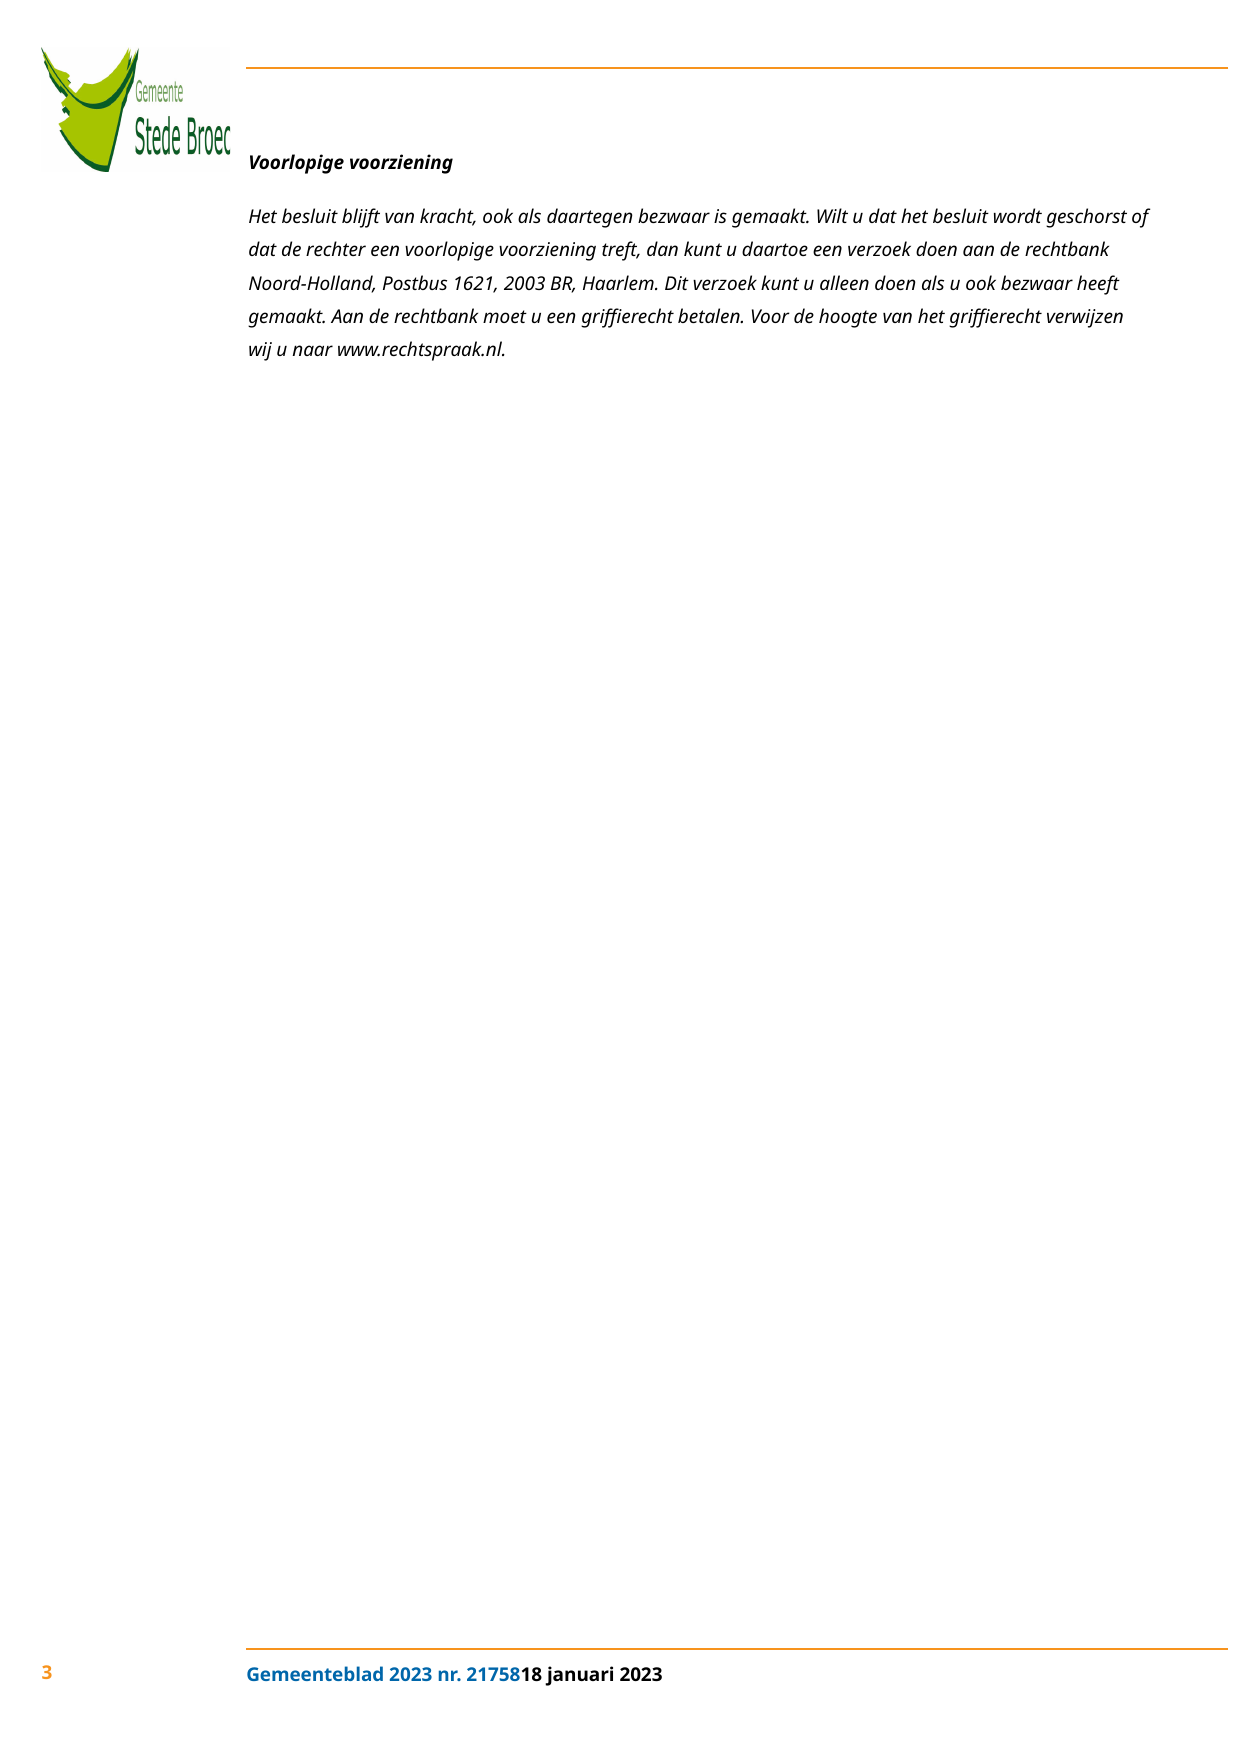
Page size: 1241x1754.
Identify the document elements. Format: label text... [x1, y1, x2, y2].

text Het besluit blijft van kracht, ook als daartegen bezwaar is gemaakt. Wilt u dat het besluit wordt geschorst of dat de rechter een voorlopige voorziening treft, dan kunt u daartoe een verzoek doen aan de rechtbank Noord-Holland, Postbus 1621, 2003 BR, Haarlem. Dit verzoek kunt u alleen doen als u ook bezwaar heeft gemaakt. Aan de rechtbank moet u een griffierecht betalen. Voor de hoogte van het griffierecht verwijzen wij u naar www.rechtspraak.nl. [248, 203, 1152, 362]
picture [41, 47, 231, 172]
text Voorlopige voorziening [248, 149, 1152, 174]
